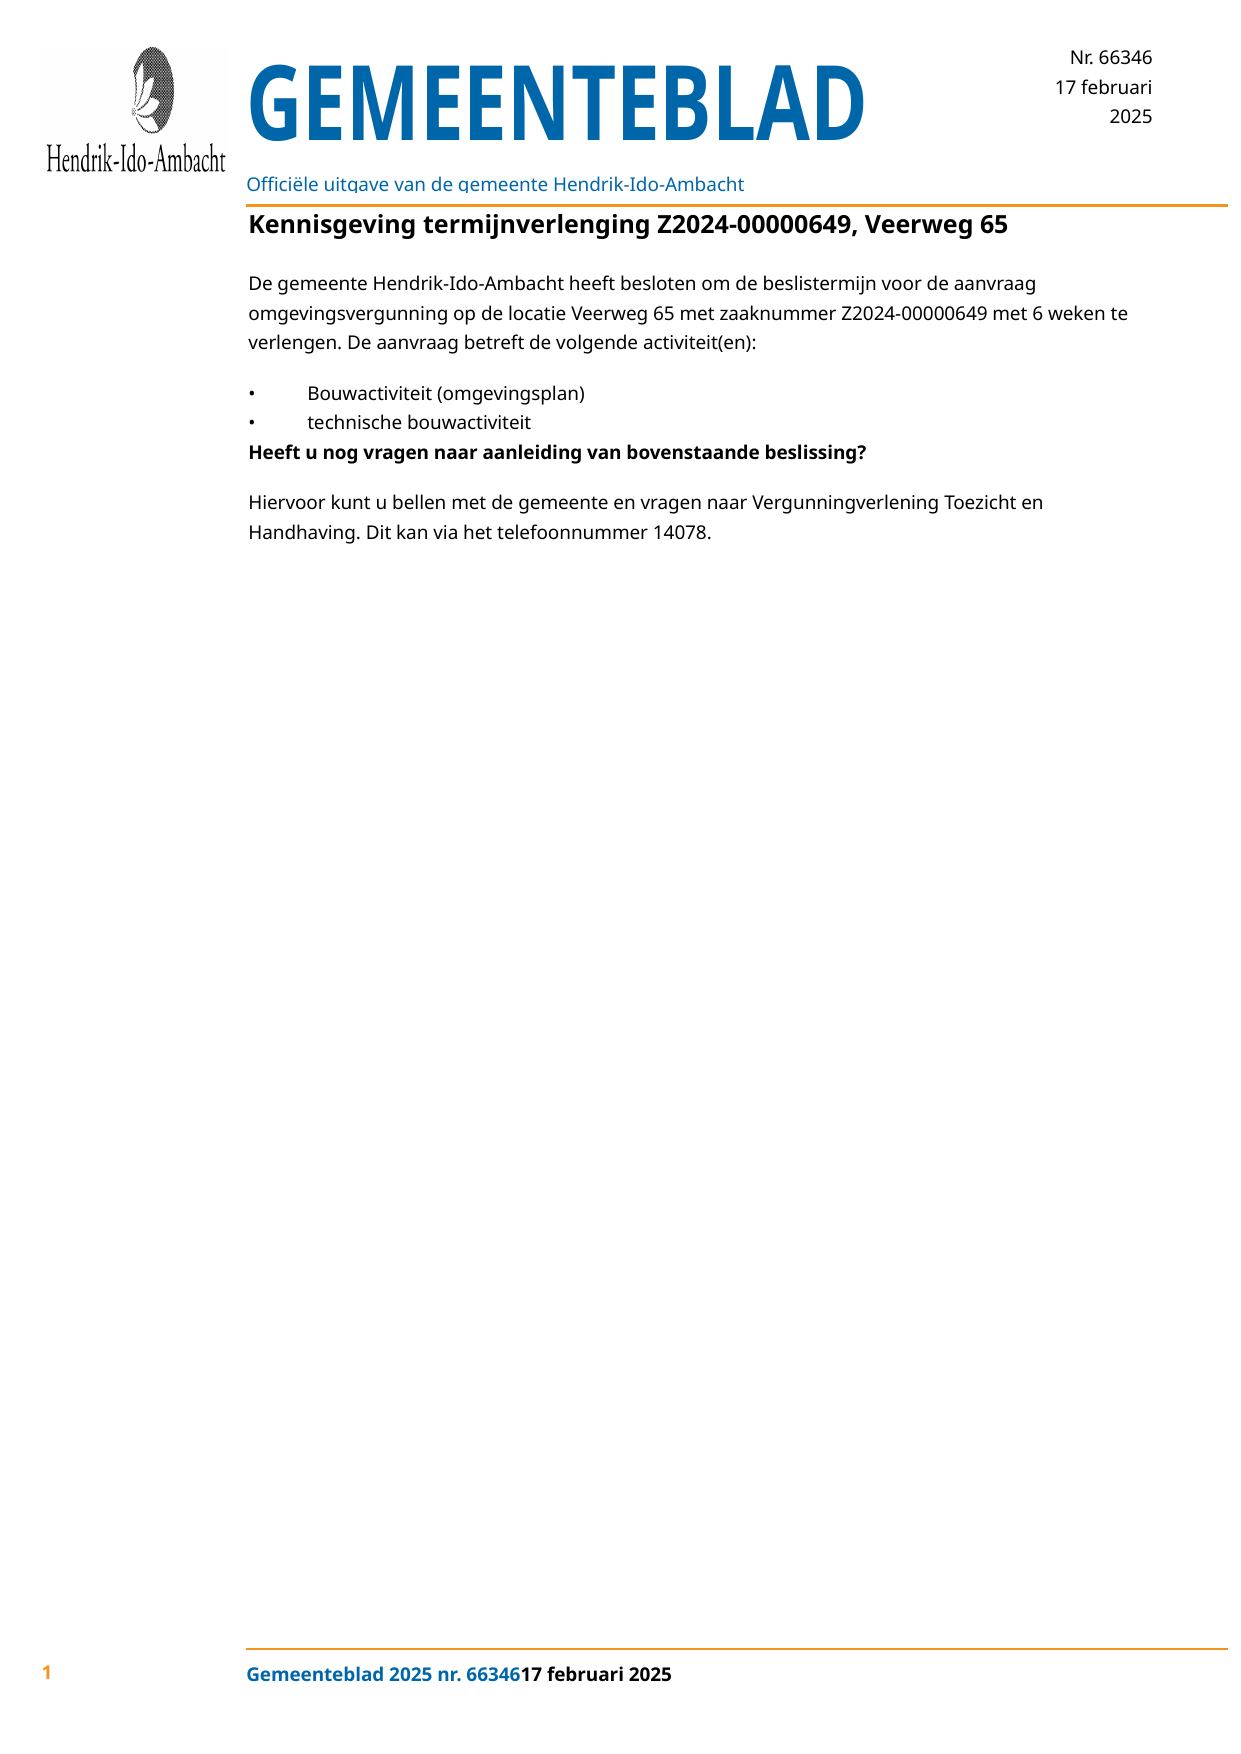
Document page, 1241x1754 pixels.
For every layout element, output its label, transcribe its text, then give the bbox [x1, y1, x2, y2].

text De gemeente Hendrik-Ido-Ambacht heeft besloten om de beslistermijn voor de aanvraag omgevingsvergunning op de locatie Veerweg 65 met zaaknummer Z2024-00000649 met 6 weken te verlengen. De aanvraag betreft de volgende activiteit(en): [248, 270, 1152, 355]
list technische bouwactiviteit [248, 409, 1152, 435]
picture [41, 47, 231, 172]
text Heeft u nog vragen naar aanleiding van bovenstaande beslissing? [248, 439, 1152, 465]
text Kennisgeving termijnverlenging Z2024-00000649, Veerweg 65 [248, 207, 1152, 241]
text Hiervoor kunt u bellen met de gemeente en vragen naar Vergunningverlening Toezicht en Handhaving. Dit kan via het telefoonnummer 14078. [248, 489, 1152, 545]
list Bouwactiviteit (omgevingsplan) [248, 380, 1152, 406]
